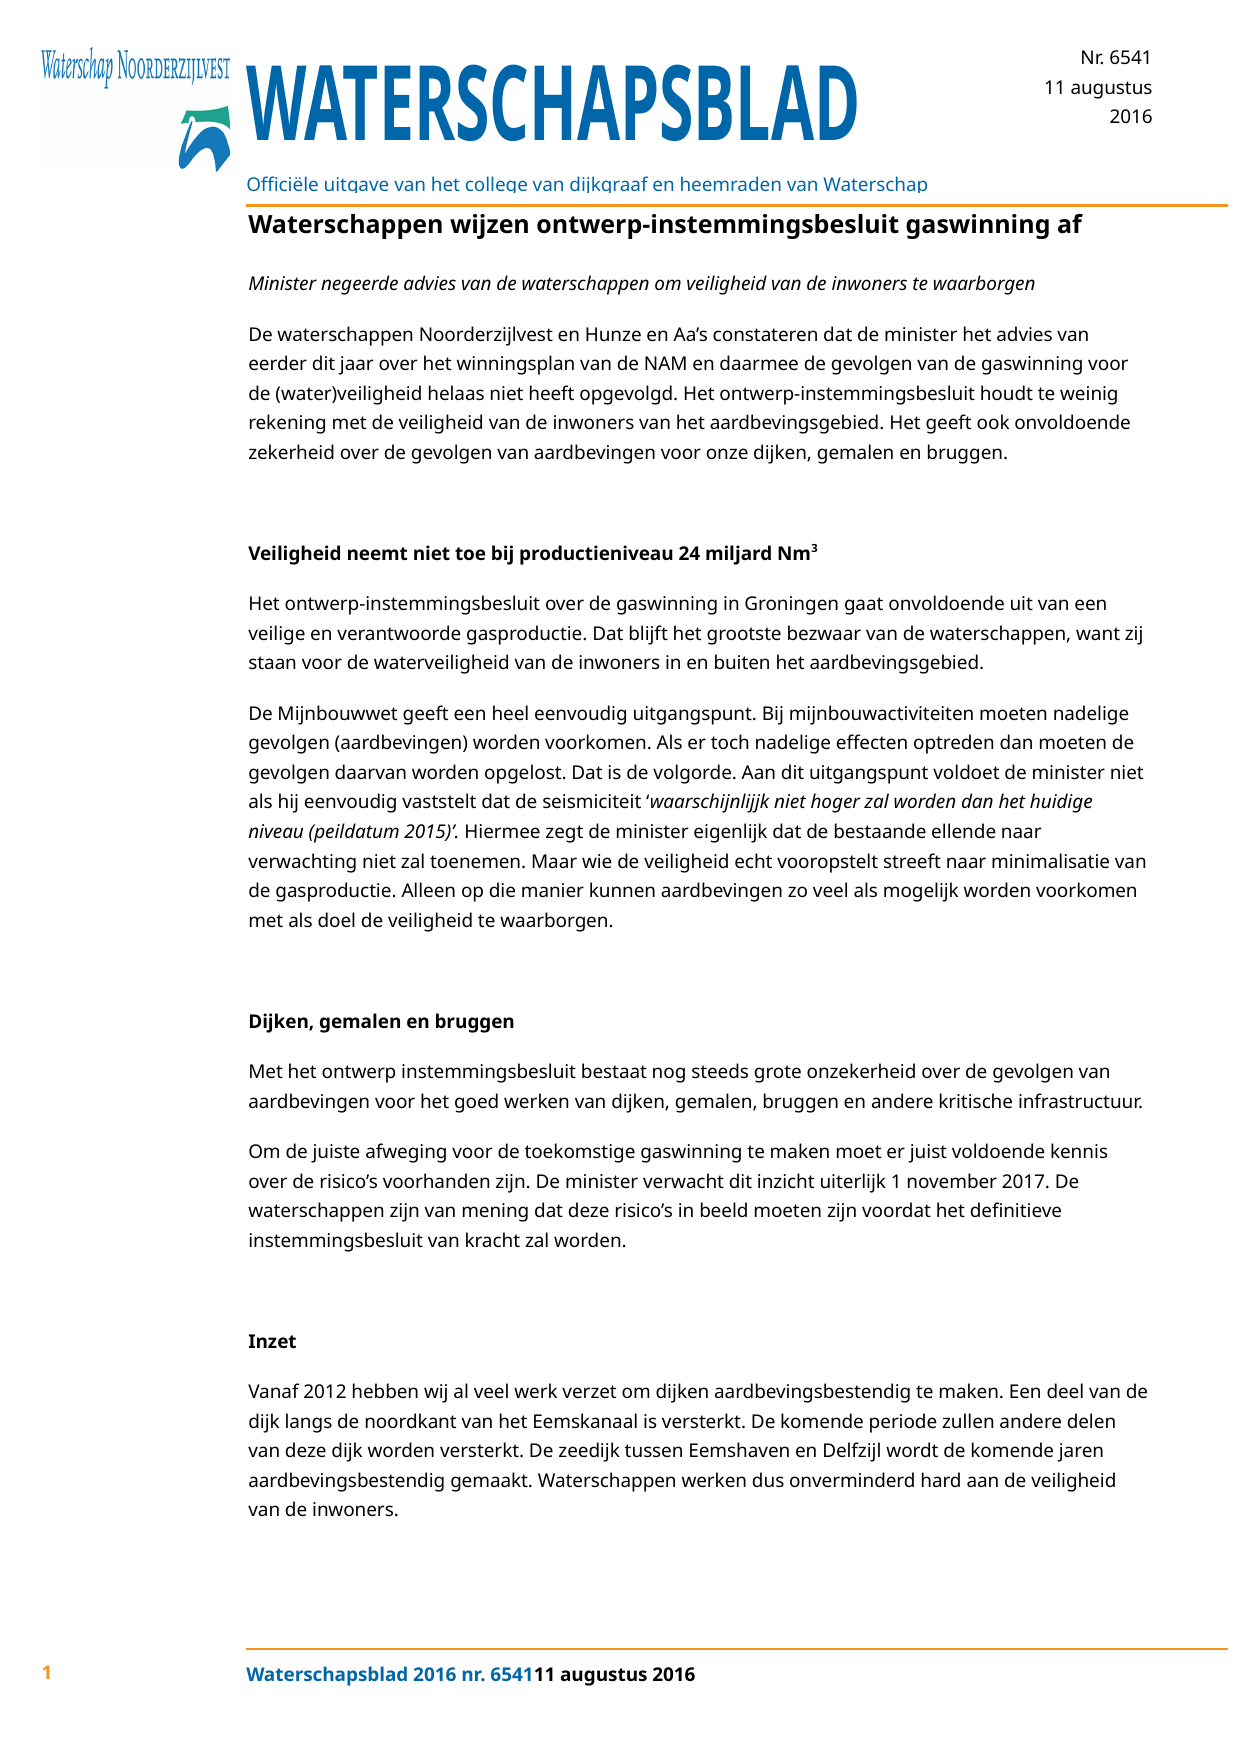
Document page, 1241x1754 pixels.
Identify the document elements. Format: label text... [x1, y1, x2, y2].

text Waterschappen wijzen ontwerp-instemmingsbesluit gaswinning af [248, 207, 1152, 241]
text Het ontwerp-instemmingsbesluit over de gaswinning in Groningen gaat onvoldoende uit van een veilige en verantwoorde gasproductie. Dat blijft het grootste bezwaar van de waterschappen, want zij staan voor de waterveiligheid van de inwoners in en buiten het aardbevingsgebied. [248, 590, 1152, 675]
text Inzet [248, 1328, 1152, 1353]
text Vanaf 2012 hebben wij al veel werk verzet om dijken aardbevingsbestendig te maken. Een deel van de dijk langs de noordkant van het Eemskanaal is versterkt. De komende periode zullen andere delen van deze dijk worden versterkt. De zeedijk tussen Eemshaven en Delfzijl wordt de komende jaren aardbevingsbestendig gemaakt. Waterschappen werken dus onverminderd hard aan de veiligheid van de inwoners. [248, 1378, 1152, 1522]
text Veiligheid neemt niet toe bij productieniveau 24 miljard Nm3 [248, 540, 1152, 566]
text De waterschappen Noorderzijlvest en Hunze en Aa’s constateren dat de minister het advies van eerder dit jaar over het winningsplan van de NAM en daarmee de gevolgen van de gaswinning voor de (water)veiligheid helaas niet heeft opgevolgd. Het ontwerp-instemmingsbesluit houdt te weinig rekening met de veiligheid van de inwoners van het aardbevingsgebied. Het geeft ook onvoldoende zekerheid over de gevolgen van aardbevingen voor onze dijken, gemalen en bruggen. [248, 321, 1152, 465]
text Minister negeerde advies van de waterschappen om veiligheid van de inwoners te waarborgen [248, 270, 1152, 296]
picture [41, 47, 231, 172]
text Dijken, gemalen en bruggen [248, 1008, 1152, 1033]
text Om de juiste afweging voor de toekomstige gaswinning te maken moet er juist voldoende kennis over de risico’s voorhanden zijn. De minister verwacht dit inzicht uiterlijk 1 november 2017. De waterschappen zijn van mening dat deze risico’s in beeld moeten zijn voordat het definitieve instemmingsbesluit van kracht zal worden. [248, 1138, 1152, 1253]
text De Mijnbouwwet geeft een heel eenvoudig uitgangspunt. Bij mijnbouwactiviteiten moeten nadelige gevolgen (aardbevingen) worden voorkomen. Als er toch nadelige effecten optreden dan moeten de gevolgen daarvan worden opgelost. Dat is de volgorde. Aan dit uitgangspunt voldoet de minister niet als hij eenvoudig vaststelt dat de seismiciteit ‘waarschijnlijjk niet hoger zal worden dan het huidige niveau (peildatum 2015)’. Hiermee zegt de minister eigenlijk dat de bestaande ellende naar verwachting niet zal toenemen. Maar wie de veiligheid echt vooropstelt streeft naar minimalisatie van de gasproductie. Alleen op die manier kunnen aardbevingen zo veel als mogelijk worden voorkomen met als doel de veiligheid te waarborgen. [248, 700, 1152, 933]
text Met het ontwerp instemmingsbesluit bestaat nog steeds grote onzekerheid over de gevolgen van aardbevingen voor het goed werken van dijken, gemalen, bruggen en andere kritische infrastructuur. [248, 1058, 1152, 1113]
